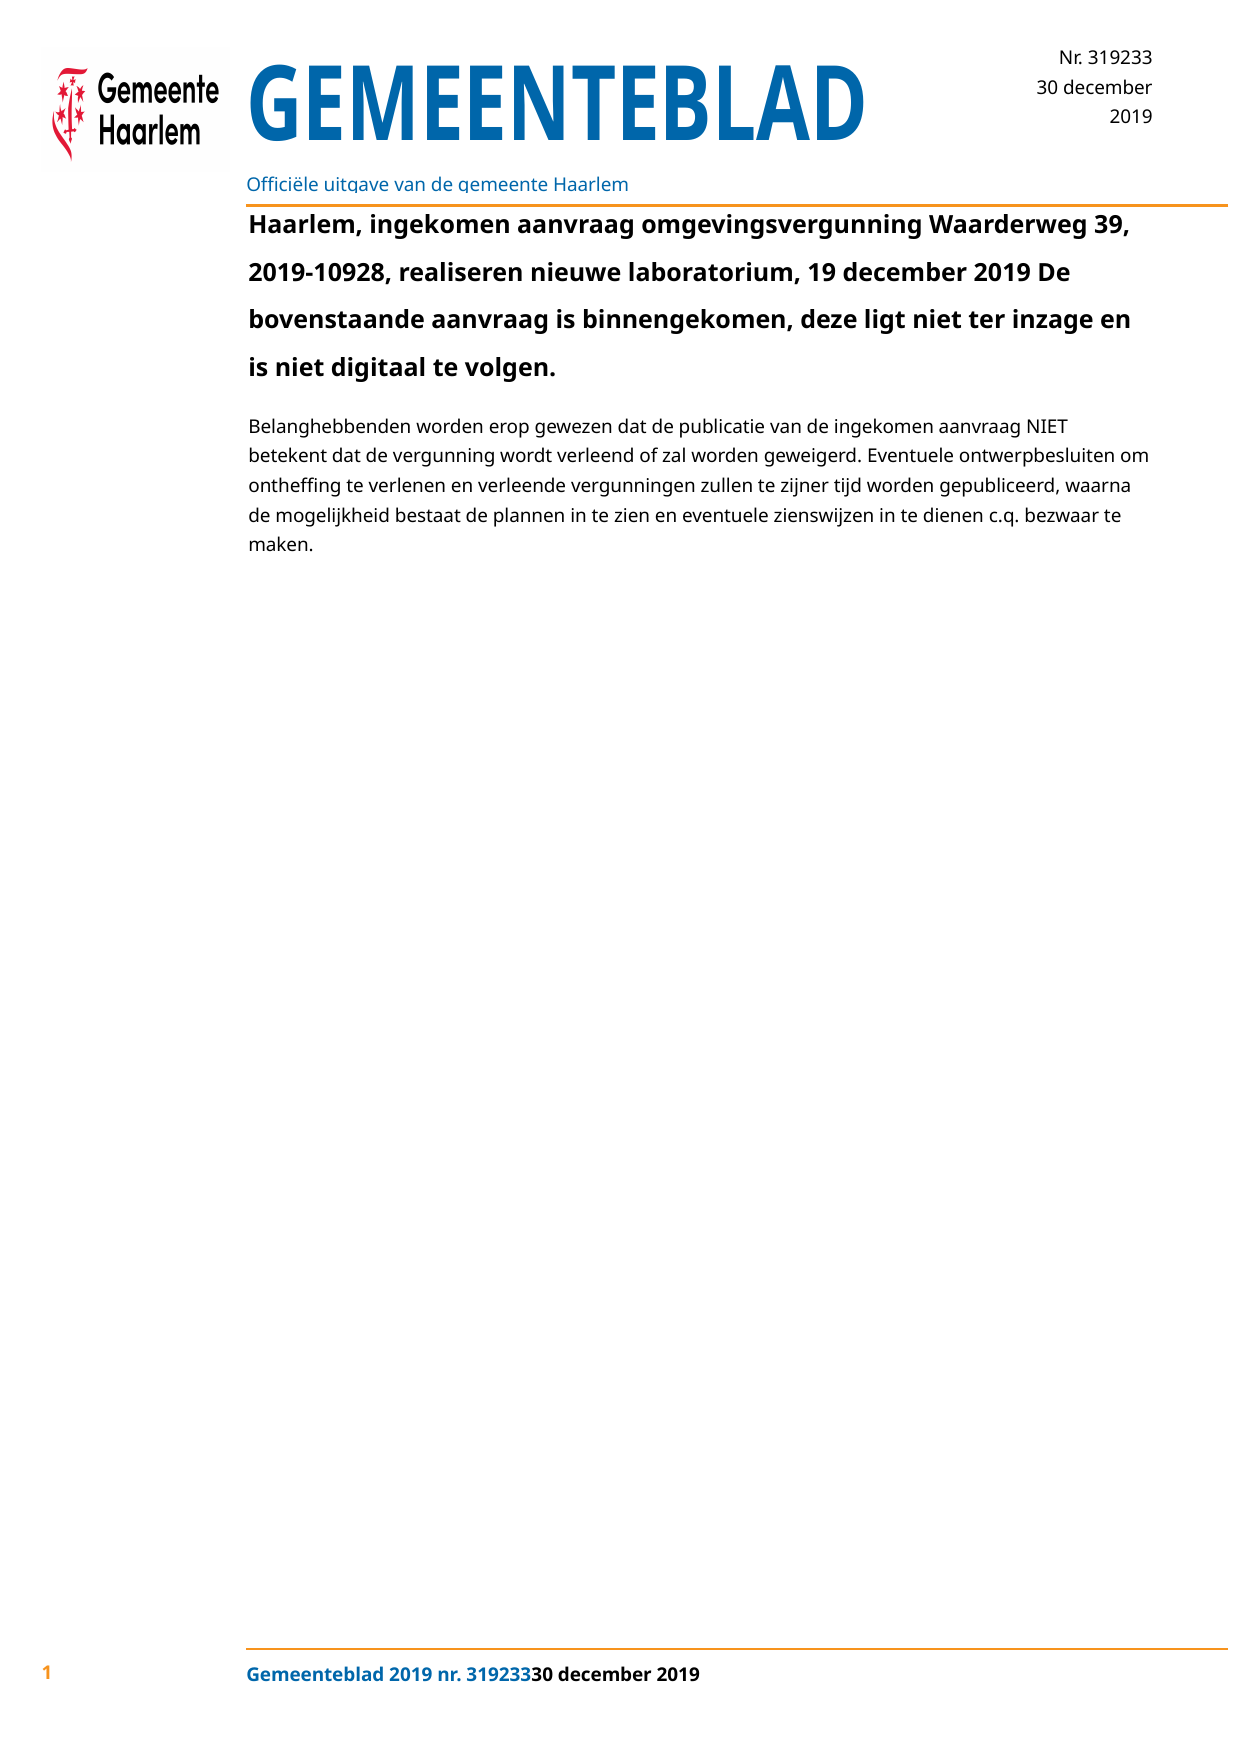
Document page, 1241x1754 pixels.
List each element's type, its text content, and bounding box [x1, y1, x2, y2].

text Belanghebbenden worden erop gewezen dat de publicatie van de ingekomen aanvraag NIET betekent dat de vergunning wordt verleend of zal worden geweigerd. Eventuele ontwerpbesluiten om ontheffing te verlenen en verleende vergunningen zullen te zijner tijd worden gepubliceerd, waarna de mogelijkheid bestaat de plannen in te zien en eventuele zienswijzen in te dienen c.q. bezwaar te maken. [248, 413, 1152, 557]
text Haarlem, ingekomen aanvraag omgevingsvergunning Waarderweg 39, 2019-10928, realiseren nieuwe laboratorium, 19 december 2019 De bovenstaande aanvraag is binnengekomen, deze ligt niet ter inzage en is niet digitaal te volgen. [248, 207, 1152, 384]
picture [41, 47, 231, 172]
